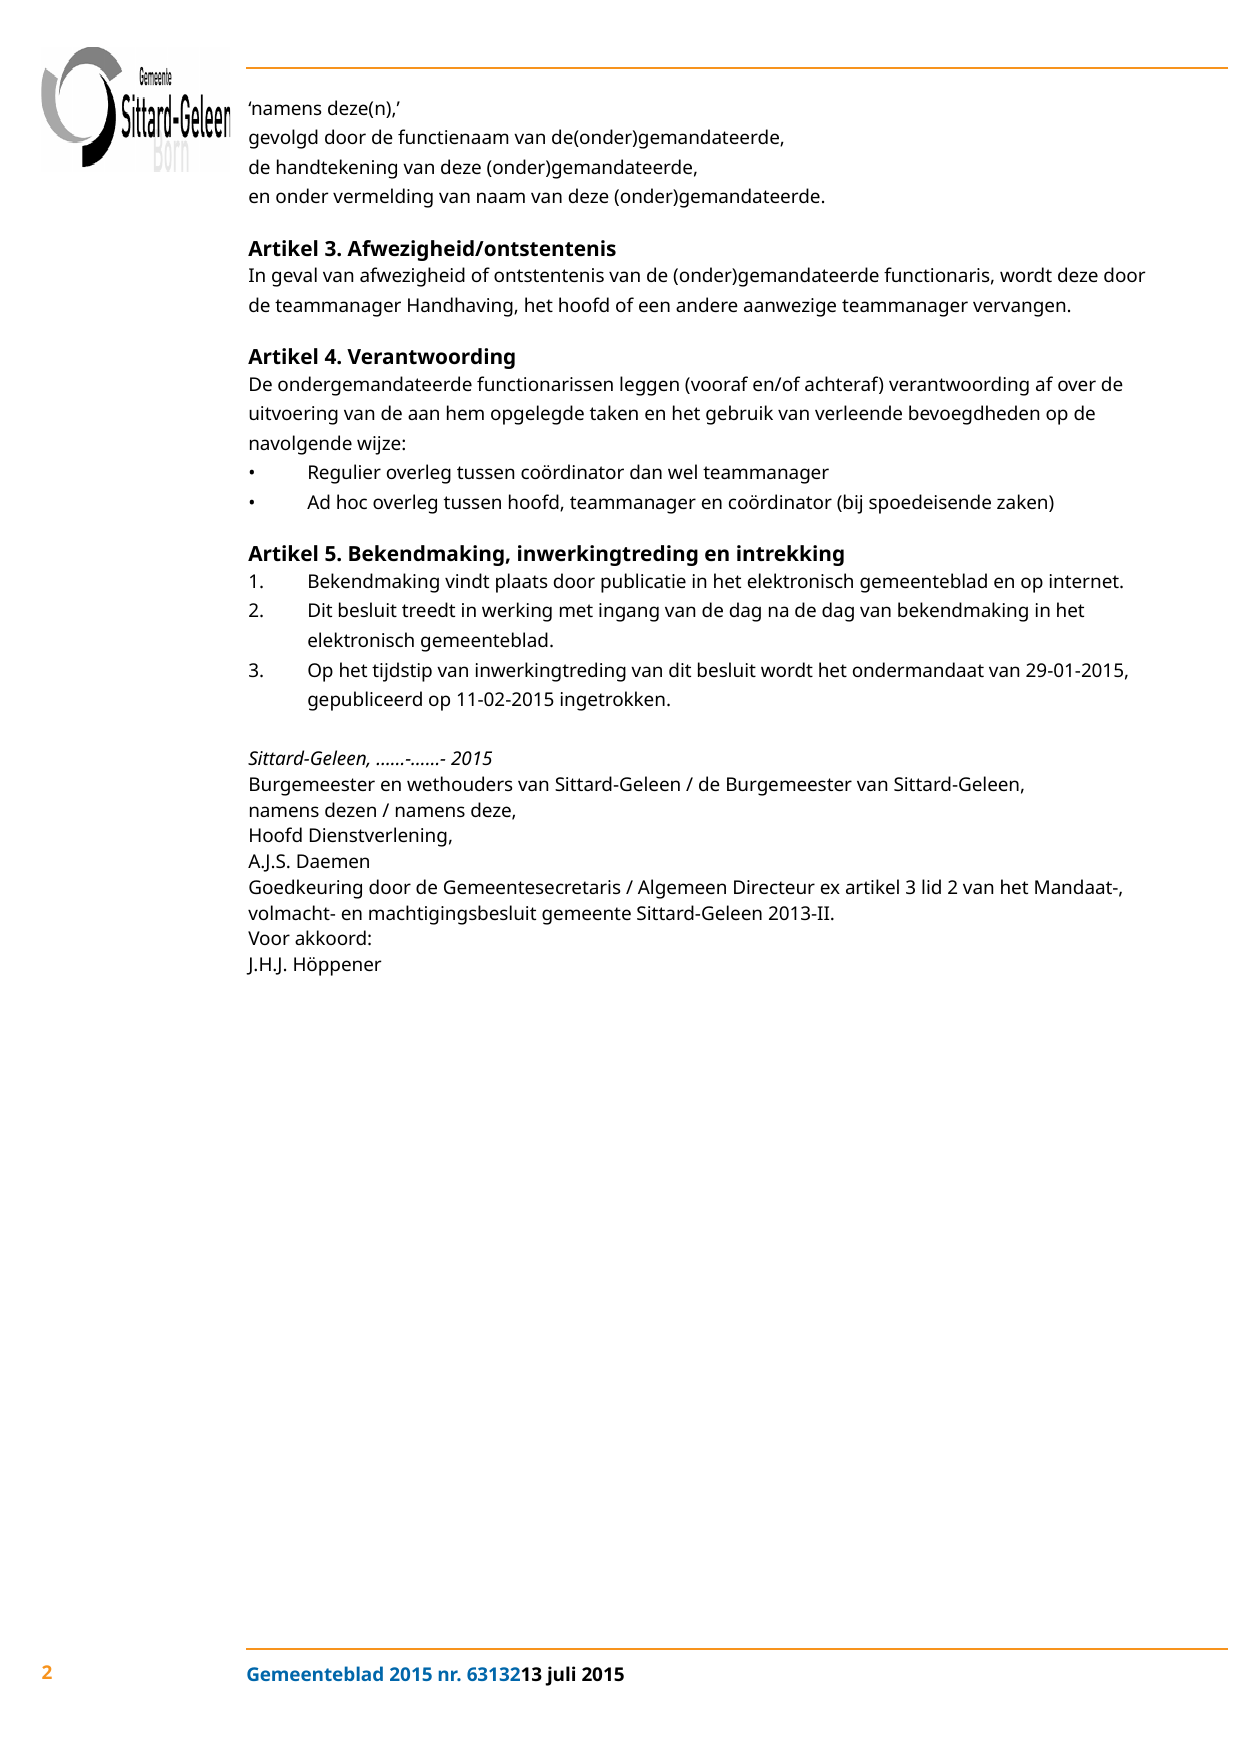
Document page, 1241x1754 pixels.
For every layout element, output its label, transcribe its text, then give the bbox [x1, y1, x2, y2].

text De ondergemandateerde functionarissen leggen (vooraf en/of achteraf) verantwoording af over de uitvoering van de aan hem opgelegde taken en het gebruik van verleende bevoegdheden op de navolgende wijze: [248, 371, 1152, 456]
text In geval van afwezigheid of ontstentenis van de (onder)gemandateerde functionaris, wordt deze door de teammanager Handhaving, het hoofd of een andere aanwezige teammanager vervangen. [248, 262, 1152, 318]
text Burgemeester en wethouders van Sittard-Geleen / de Burgemeester van Sittard-Geleen, [248, 771, 1152, 797]
text en onder vermelding van naam van deze (onder)gemandateerde. [248, 183, 1152, 209]
text A.J.S. Daemen [248, 848, 1152, 874]
text Artikel 4. Verantwoording [248, 342, 1152, 371]
picture [41, 47, 231, 172]
text Goedkeuring door de Gemeentesecretaris / Algemeen Directeur ex artikel 3 lid 2 van het Mandaat-, volmacht- en machtigingsbesluit gemeente Sittard-Geleen 2013-II. [248, 874, 1152, 926]
text Hoofd Dienstverlening, [248, 823, 1152, 848]
text Voor akkoord: [248, 926, 1152, 951]
list Dit besluit treedt in werking met ingang van de dag na de dag van bekendmaking in het elektronisch gemeenteblad. [248, 598, 1152, 653]
text Sittard-Geleen, ……-……- 2015 [248, 746, 1152, 771]
text ‘namens deze(n),’ [248, 95, 1152, 121]
list Op het tijdstip van inwerkingtreding van dit besluit wordt het ondermandaat van 29-01-2015, gepubliceerd op 11-02-2015 ingetrokken. [248, 657, 1152, 712]
text gevolgd door de functienaam van de(onder)gemandateerde, [248, 124, 1152, 150]
list Bekendmaking vindt plaats door publicatie in het elektronisch gemeenteblad en op internet. [248, 568, 1152, 594]
text de handtekening van deze (onder)gemandateerde, [248, 154, 1152, 180]
text Artikel 5. Bekendmaking, inwerkingtreding en intrekking [248, 539, 1152, 568]
list Ad hoc overleg tussen hoofd, teammanager en coördinator (bij spoedeisende zaken) [248, 489, 1152, 515]
text namens dezen / namens deze, [248, 797, 1152, 823]
text J.H.J. Höppener [248, 951, 1152, 977]
list Regulier overleg tussen coördinator dan wel teammanager [248, 459, 1152, 485]
text Artikel 3. Afwezigheid/ontstentenis [248, 234, 1152, 262]
